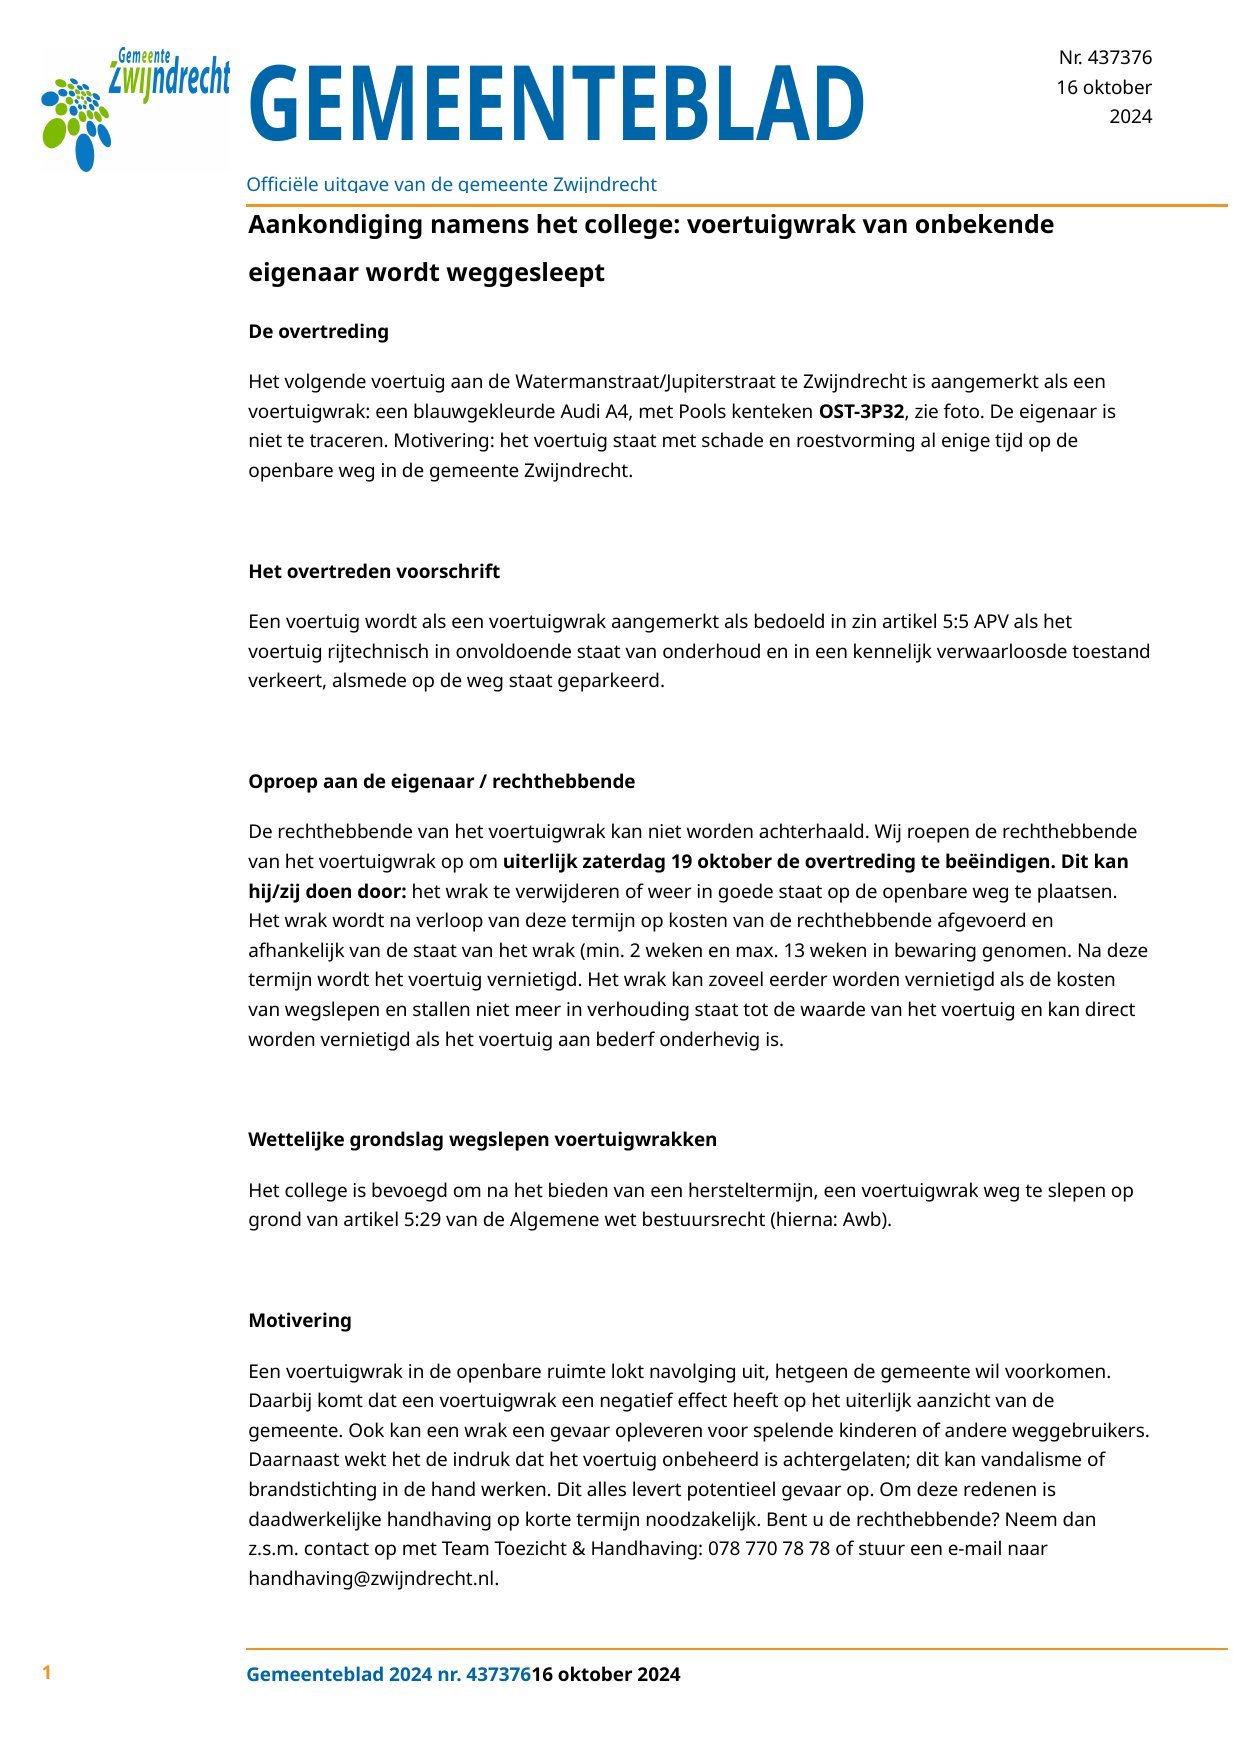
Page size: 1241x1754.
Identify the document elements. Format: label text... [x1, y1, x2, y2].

text Het college is bevoegd om na het bieden van een hersteltermijn, een voertuigwrak weg te slepen op grond van artikel 5:29 van de Algemene wet bestuursrecht (hierna: Awb). [248, 1177, 1152, 1232]
picture [41, 47, 231, 172]
text Motivering [248, 1307, 1152, 1333]
text Een voertuigwrak in de openbare ruimte lokt navolging uit, hetgeen de gemeente wil voorkomen. Daarbij komt dat een voertuigwrak een negatief effect heeft op het uiterlijk aanzicht van de gemeente. Ook kan een wrak een gevaar opleveren voor spelende kinderen of andere weggebruikers. Daarnaast wekt het de indruk dat het voertuig onbeheerd is achtergelaten; dit kan vandalisme of brandstichting in de hand werken. Dit alles levert potentieel gevaar op. Om deze redenen is daadwerkelijke handhaving op korte termijn noodzakelijk. Bent u de rechthebbende? Neem dan z.s.m. contact op met Team Toezicht & Handhaving: 078 770 78 78 of stuur een e-mail naar handhaving@zwijndrecht.nl. [248, 1358, 1152, 1591]
text Het overtreden voorschrift [248, 558, 1152, 584]
text Aankondiging namens het college: voertuigwrak van onbekende eigenaar wordt weggesleept [248, 207, 1152, 288]
text Het volgende voertuig aan de Watermanstraat/Jupiterstraat te Zwijndrecht is aangemerkt als een voertuigwrak: een blauwgekleurde Audi A4, met Pools kenteken OST-3P32, zie foto. De eigenaar is niet te traceren. Motivering: het voertuig staat met schade en roestvorming al enige tijd op de openbare weg in de gemeente Zwijndrecht. [248, 368, 1152, 483]
text Een voertuig wordt als een voertuigwrak aangemerkt als bedoeld in zin artikel 5:5 APV als het voertuig rijtechnisch in onvoldoende staat van onderhoud en in een kennelijk verwaarloosde toestand verkeert, alsmede op de weg staat geparkeerd. [248, 608, 1152, 693]
text De overtreding [248, 318, 1152, 344]
text Oproep aan de eigenaar / rechthebbende [248, 768, 1152, 794]
text De rechthebbende van het voertuigwrak kan niet worden achterhaald. Wij roepen de rechthebbende van het voertuigwrak op om uiterlijk zaterdag 19 oktober de overtreding te beëindigen. Dit kan hij/zij doen door: het wrak te verwijderen of weer in goede staat op de openbare weg te plaatsen. Het wrak wordt na verloop van deze termijn op kosten van de rechthebbende afgevoerd en afhankelijk van de staat van het wrak (min. 2 weken en max. 13 weken in bewaring genomen. Na deze termijn wordt het voertuig vernietigd. Het wrak kan zoveel eerder worden vernietigd als de kosten van wegslepen en stallen niet meer in verhouding staat tot de waarde van het voertuig en kan direct worden vernietigd als het voertuig aan bederf onderhevig is. [248, 819, 1152, 1052]
text Wettelijke grondslag wegslepen voertuigwrakken [248, 1127, 1152, 1152]
